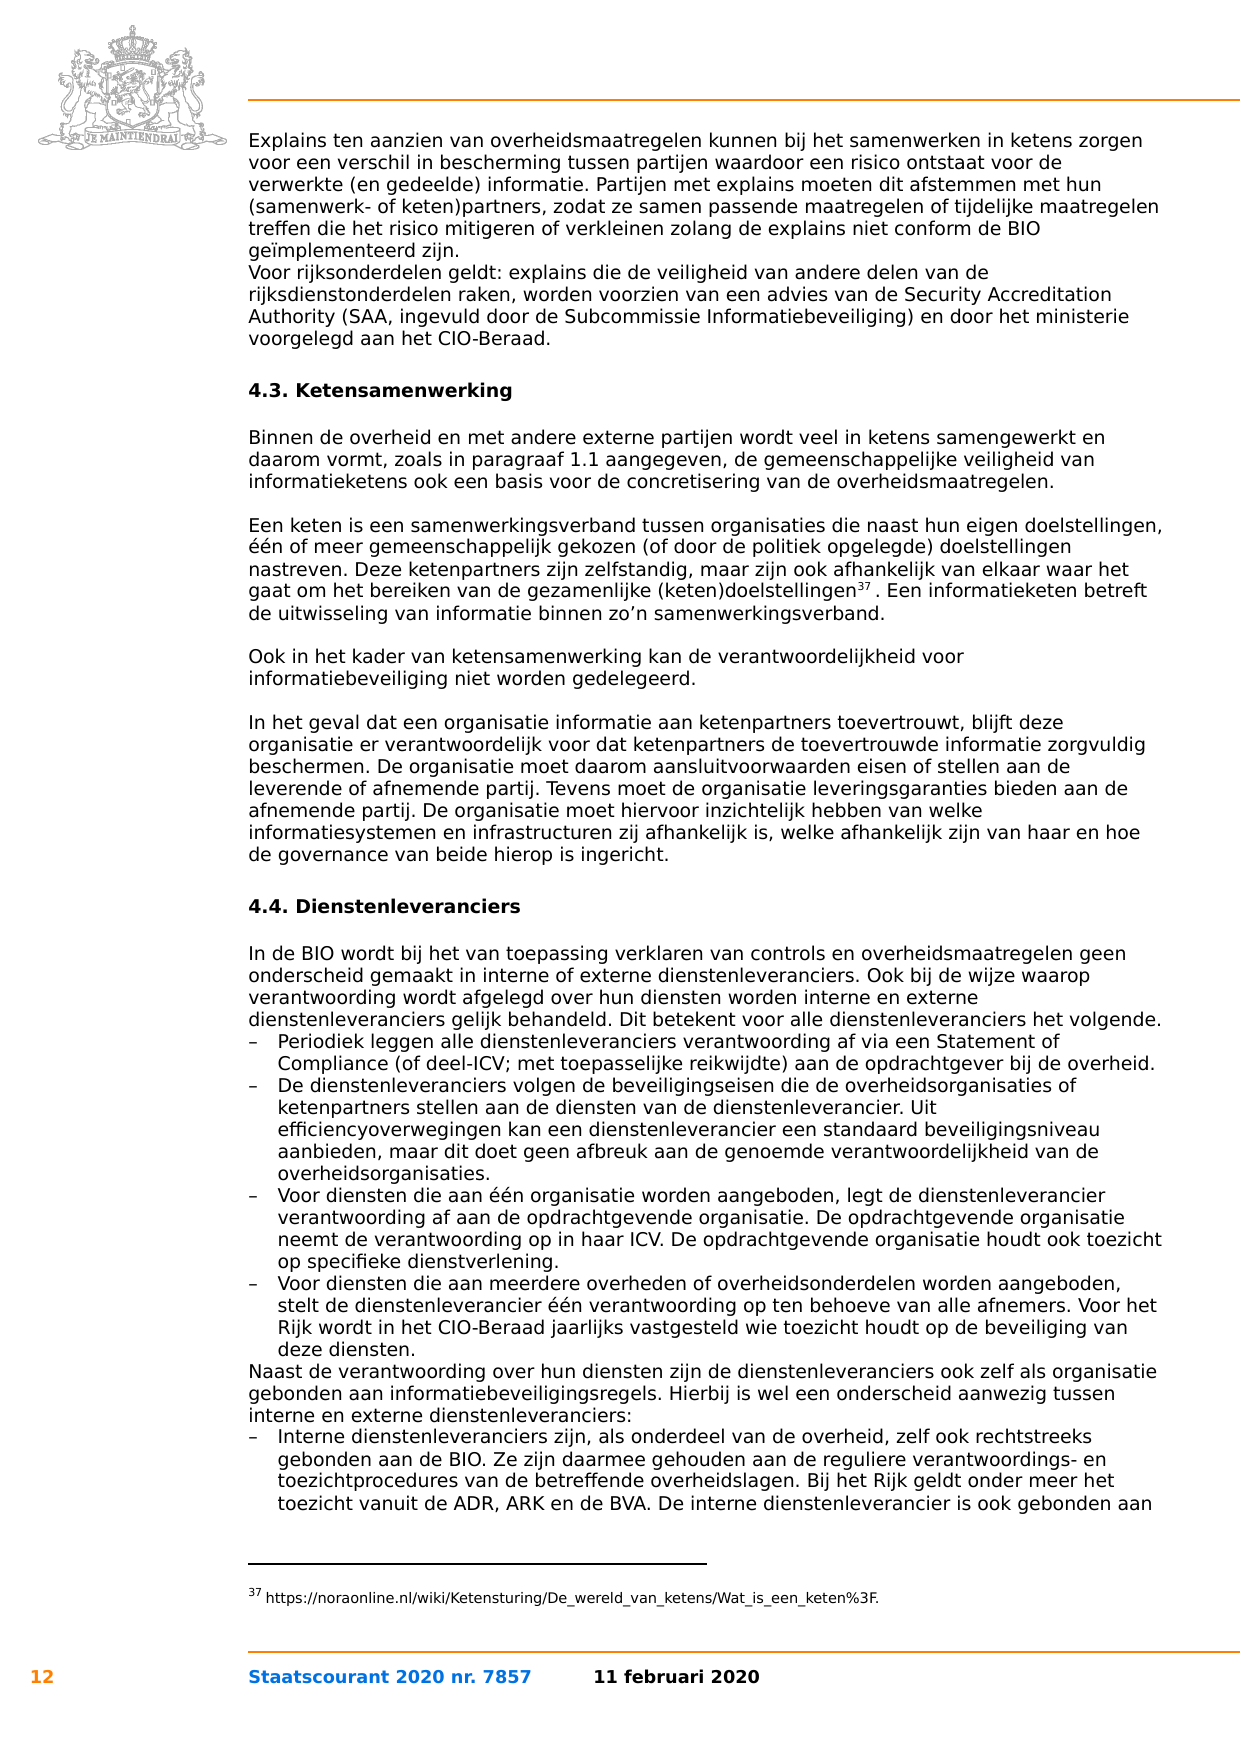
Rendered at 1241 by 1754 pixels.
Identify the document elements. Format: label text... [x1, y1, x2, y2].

text Naast de verantwoording over hun diensten zijn de dienstenleveranciers ook zelf als organisatie gebonden aan informatiebeveiligingsregels. Hierbij is wel een onderscheid aanwezig tussen interne en externe dienstenleveranciers: [248, 1361, 1163, 1426]
text Binnen de overheid en met andere externe partijen wordt veel in ketens samengewerkt en daarom vormt, zoals in paragraaf 1.1 aangegeven, de gemeenschappelijke veiligheid van informatieketens ook een basis voor de concretisering van de overheidsmaatregelen. [248, 427, 1163, 493]
text – Voor diensten die aan meerdere overheden of overheidsonderdelen worden aangeboden, stelt de dienstenleverancier één verantwoording op ten behoeve van alle afnemers. Voor het Rijk wordt in het CIO-Beraad jaarlijks vastgesteld wie toezicht houdt op de beveiliging van deze diensten. [248, 1273, 1163, 1361]
text https://noraonline.nl/wiki/Ketensturing/De_wereld_van_ketens/Wat_is_een_keten%3F. [248, 1586, 1163, 1608]
text Voor rijksonderdelen geldt: explains die de veiligheid van andere delen van de rijksdienstonderdelen raken, worden voorzien van een advies van de Security Accreditation Authority (SAA, ingevuld door de Subcommissie Informatiebeveiliging) en door het ministerie voorgelegd aan het CIO-Beraad. [248, 262, 1163, 350]
text – Voor diensten die aan één organisatie worden aangeboden, legt de dienstenleverancier verantwoording af aan de opdrachtgevende organisatie. De opdrachtgevende organisatie neemt de verantwoording op in haar ICV. De opdrachtgevende organisatie houdt ook toezicht op specifieke dienstverlening. [248, 1185, 1163, 1273]
text In de BIO wordt bij het van toepassing verklaren van controls en overheidsmaatregelen geen onderscheid gemaakt in interne of externe dienstenleveranciers. Ook bij de wijze waarop verantwoording wordt afgelegd over hun diensten worden interne en externe dienstenleveranciers gelijk behandeld. Dit betekent voor alle dienstenleveranciers het volgende. [248, 943, 1163, 1031]
text Explains ten aanzien van overheidsmaatregelen kunnen bij het samenwerken in ketens zorgen voor een verschil in bescherming tussen partijen waardoor een risico ontstaat voor de verwerkte (en gedeelde) informatie. Partijen met explains moeten dit afstemmen met hun (samenwerk- of keten)partners, zodat ze samen passende maatregelen of tijdelijke maatregelen treffen die het risico mitigeren of verkleinen zolang de explains niet conform de BIO geïmplementeerd zijn. [248, 130, 1163, 262]
text – Interne dienstenleveranciers zijn, als onderdeel van de overheid, zelf ook rechtstreeks gebonden aan de BIO. Ze zijn daarmee gehouden aan de reguliere verantwoordings- en toezichtprocedures van de betreffende overheidslagen. Bij het Rijk geldt onder meer het toezicht vanuit de ADR, ARK en de BVA. De interne dienstenleverancier is ook gebonden aan [248, 1426, 1163, 1514]
text – De dienstenleveranciers volgen de beveiligingseisen die de overheidsorganisaties of ketenpartners stellen aan de diensten van de dienstenleverancier. Uit efficiencyoverwegingen kan een dienstenleverancier een standaard beveiligingsniveau aanbieden, maar dit doet geen afbreuk aan de genoemde verantwoordelijkheid van de overheidsorganisaties. [248, 1075, 1163, 1185]
picture [38, 25, 227, 150]
subtitle 4.4. Dienstenleveranciers [248, 896, 1163, 918]
subtitle 4.3. Ketensamenwerking [248, 380, 1163, 402]
text In het geval dat een organisatie informatie aan ketenpartners toevertrouwt, blijft deze organisatie er verantwoordelijk voor dat ketenpartners de toevertrouwde informatie zorgvuldig beschermen. De organisatie moet daarom aansluitvoorwaarden eisen of stellen aan de leverende of afnemende partij. Tevens moet de organisatie leveringsgaranties bieden aan de afnemende partij. De organisatie moet hiervoor inzichtelijk hebben van welke informatiesystemen en infrastructuren zij afhankelijk is, welke afhankelijk zijn van haar en hoe de governance van beide hierop is ingericht. [248, 712, 1163, 866]
text – Periodiek leggen alle dienstenleveranciers verantwoording af via een Statement of Compliance (of deel-ICV; met toepasselijke reikwijdte) aan de opdrachtgever bij de overheid. [248, 1031, 1163, 1075]
text Een keten is een samenwerkingsverband tussen organisaties die naast hun eigen doelstellingen, één of meer gemeenschappelijk gekozen (of door de politiek opgelegde) doelstellingen nastreven. Deze ketenpartners zijn zelfstandig, maar zijn ook afhankelijk van elkaar waar het gaat om het bereiken van de gezamenlijke (keten)doelstellingen. Een informatieketen betreft de uitwisseling van informatie binnen zo’n samenwerkingsverband. [248, 514, 1163, 624]
text Ook in het kader van ketensamenwerking kan de verantwoordelijkheid voor informatiebeveiliging niet worden gedelegeerd. [248, 646, 1163, 690]
